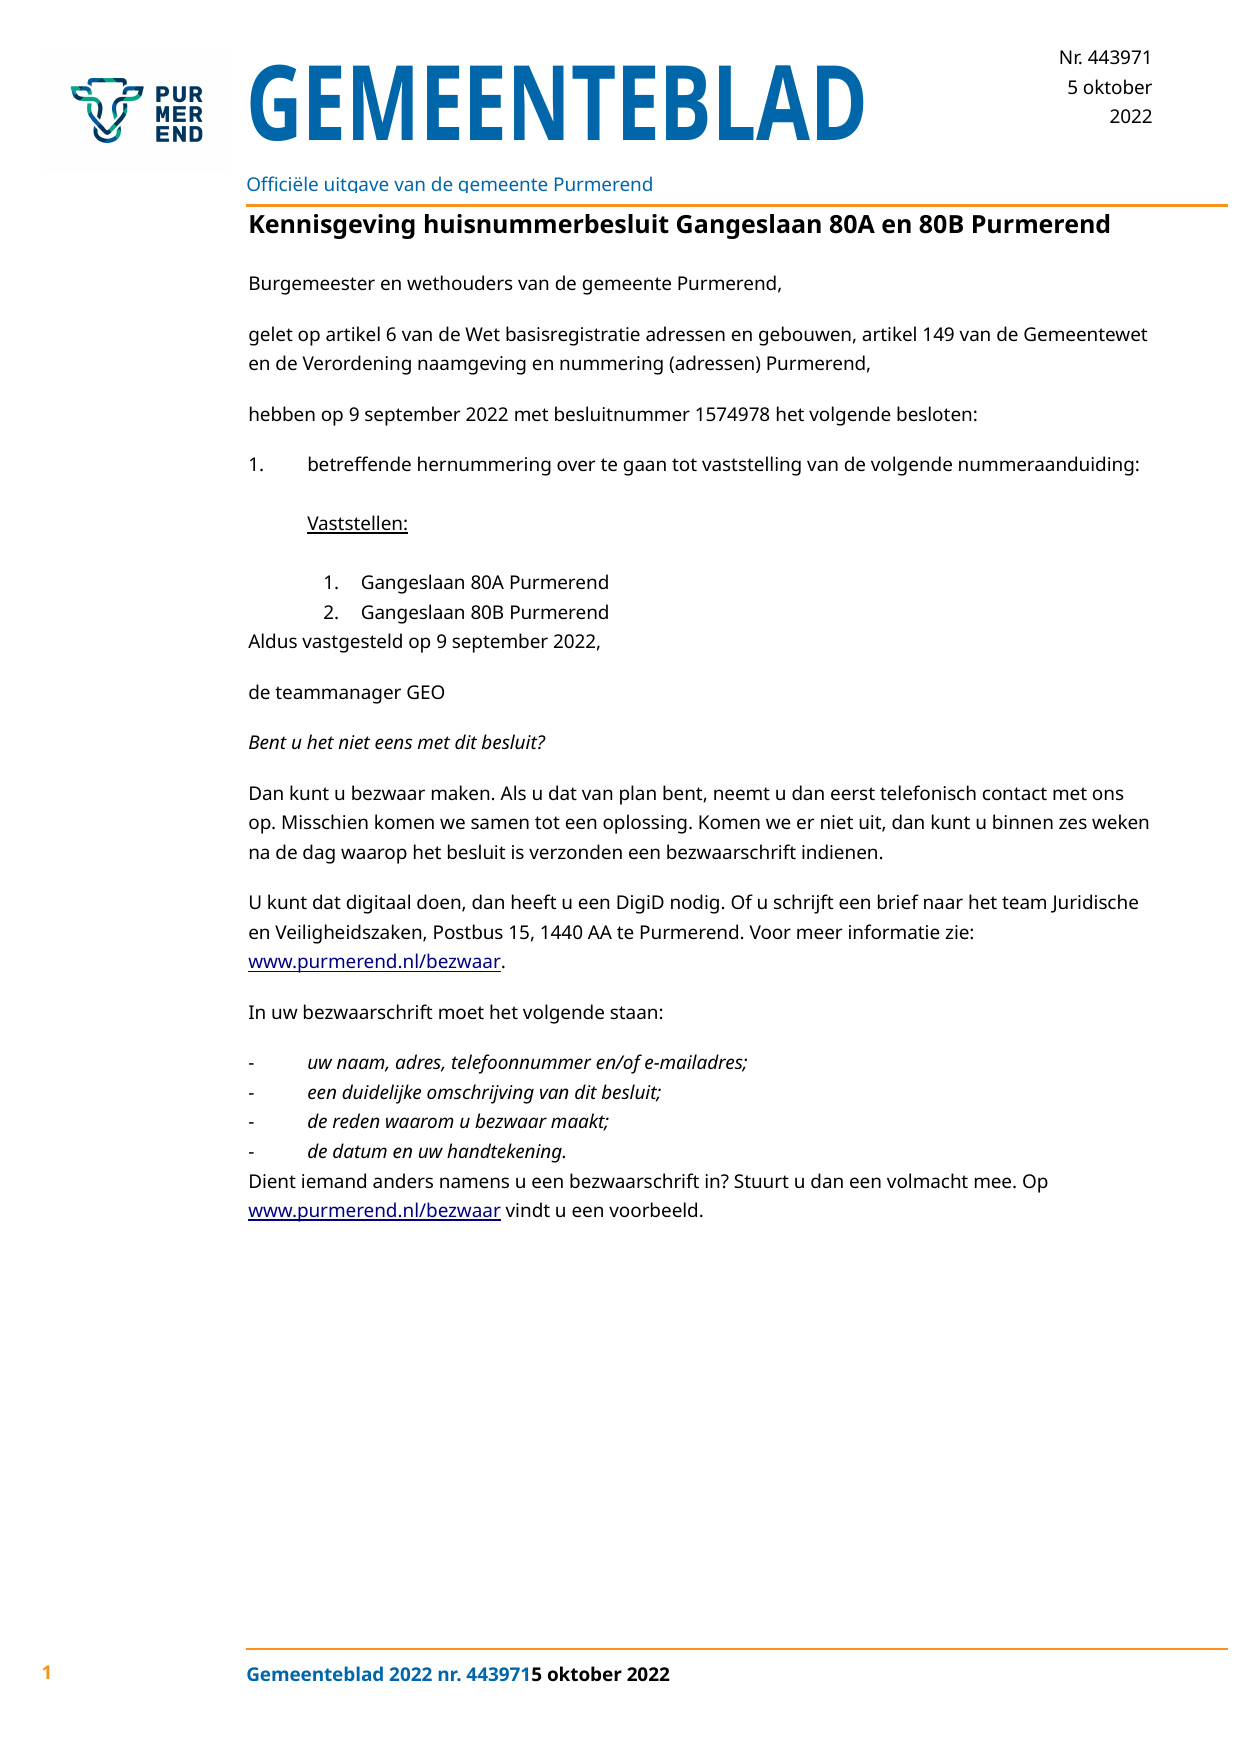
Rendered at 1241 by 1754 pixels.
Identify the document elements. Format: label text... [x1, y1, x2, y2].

picture [41, 47, 231, 172]
text Dan kunt u bezwaar maken. Als u dat van plan bent, neemt u dan eerst telefonisch contact met ons op. Misschien komen we samen tot een oplossing. Komen we er niet uit, dan kunt u binnen zes weken na de dag waarop het besluit is verzonden een bezwaarschrift indienen. [248, 780, 1152, 865]
text de teammanager GEO [248, 679, 1152, 705]
text Kennisgeving huisnummerbesluit Gangeslaan 80A en 80B Purmerend [248, 207, 1152, 241]
list Vaststellen: [248, 510, 1152, 536]
text gelet op artikel 6 van de Wet basisregistratie adressen en gebouwen, artikel 149 van de Gemeentewet en de Verordening naamgeving en nummering (adressen) Purmerend, [248, 321, 1152, 376]
text Aldus vastgesteld op 9 september 2022, [248, 629, 1152, 654]
list uw naam, adres, telefoonnummer en/of e-mailadres; [248, 1049, 1152, 1075]
list de reden waarom u bezwaar maakt; [248, 1109, 1152, 1134]
list een duidelijke omschrijving van dit besluit; [248, 1079, 1152, 1105]
text Dient iemand anders namens u een bezwaarschrift in? Stuurt u dan een volmacht mee. Op www.purmerend.nl/bezwaar vindt u een voorbeeld. [248, 1168, 1152, 1223]
list de datum en uw handtekening. [248, 1138, 1152, 1164]
text Bent u het niet eens met dit besluit? [248, 729, 1152, 755]
list Gangeslaan 80A Purmerend [323, 569, 1152, 595]
text Burgemeester en wethouders van de gemeente Purmerend, [248, 270, 1152, 296]
list betreffende hernummering over te gaan tot vaststelling van de volgende nummeraanduiding: [248, 451, 1152, 477]
text hebben op 9 september 2022 met besluitnummer 1574978 het volgende besloten: [248, 401, 1152, 426]
text U kunt dat digitaal doen, dan heeft u een DigiD nodig. Of u schrijft een brief naar het team Juridische en Veiligheidszaken, Postbus 15, 1440 AA te Purmerend. Voor meer informatie zie: www.purmerend.nl/bezwaar. [248, 889, 1152, 974]
text In uw bezwaarschrift moet het volgende staan: [248, 999, 1152, 1025]
list Gangeslaan 80B Purmerend [323, 599, 1152, 625]
